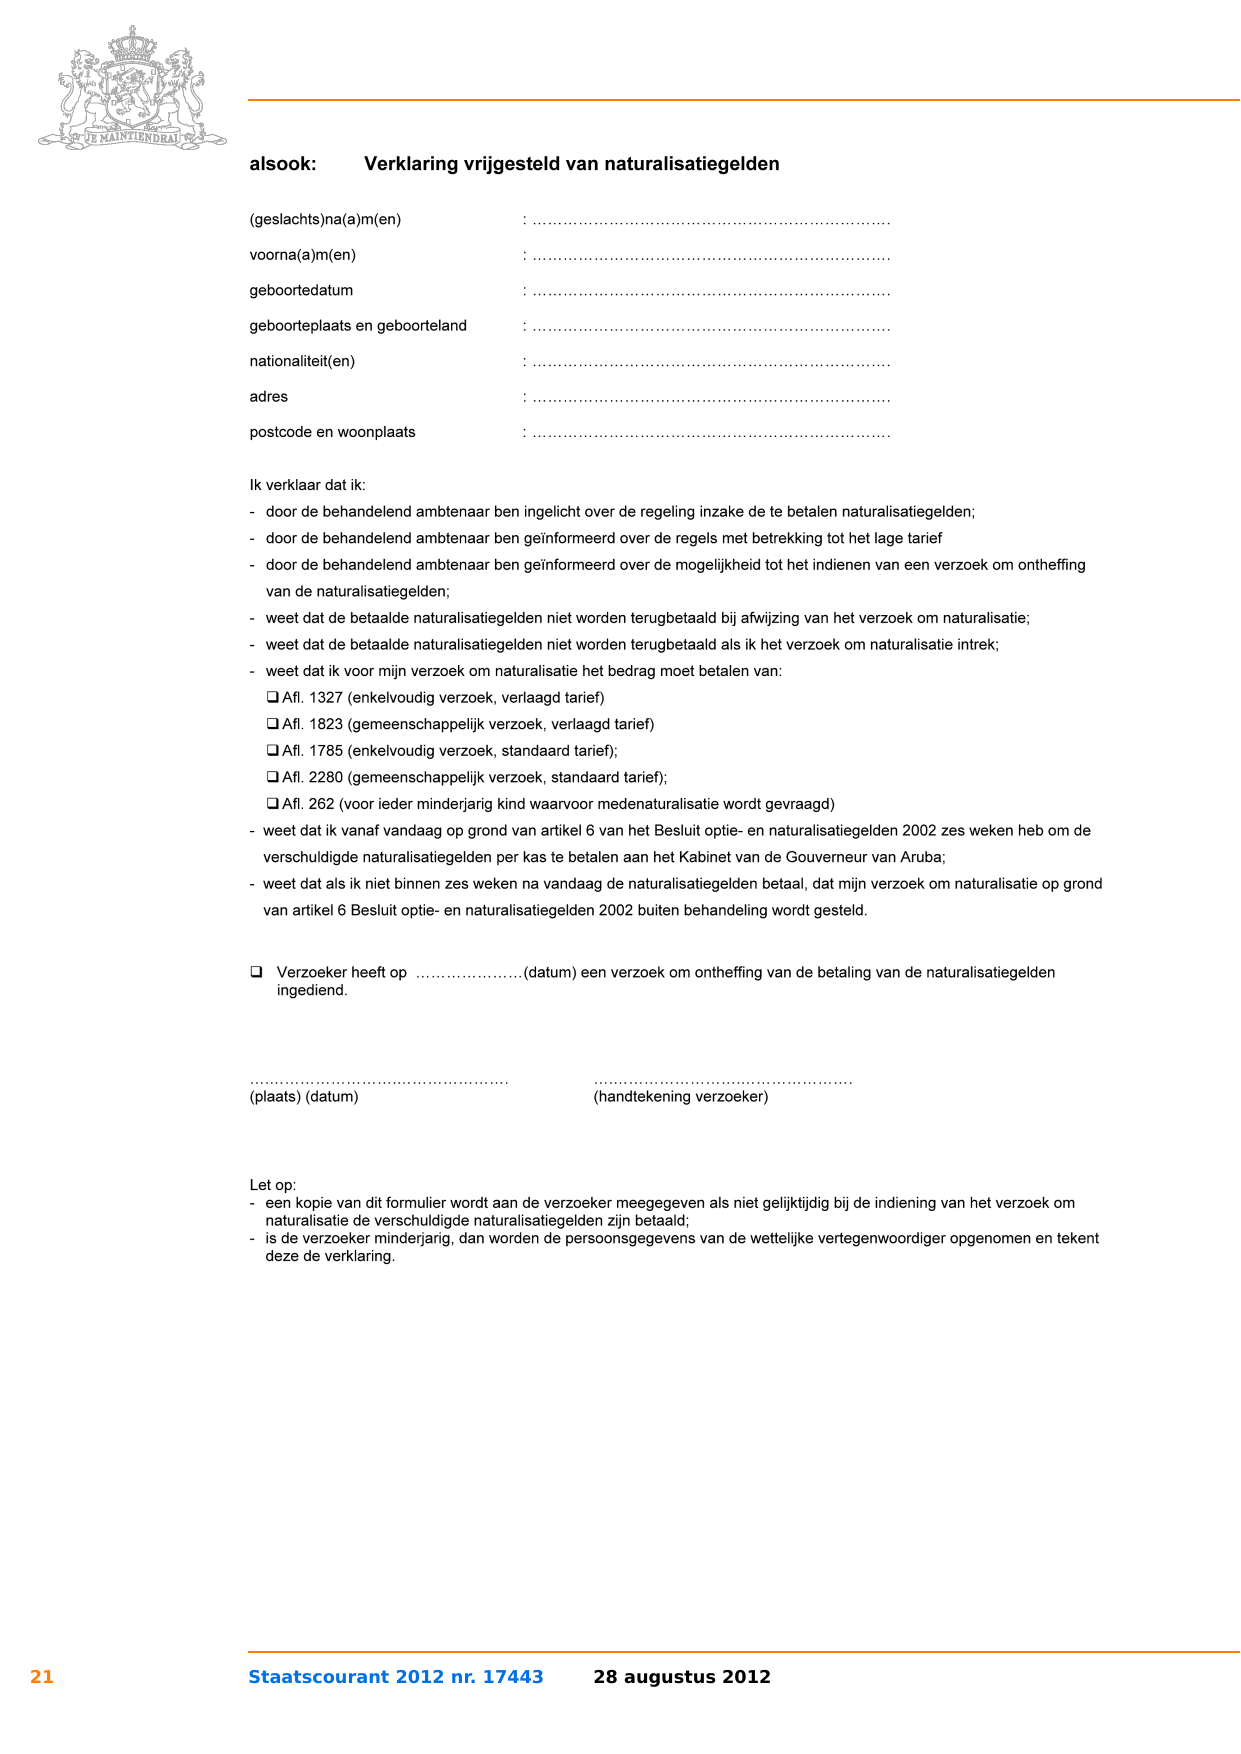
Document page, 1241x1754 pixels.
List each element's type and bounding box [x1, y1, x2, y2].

picture [38, 25, 227, 150]
picture [248, 155, 1134, 1266]
